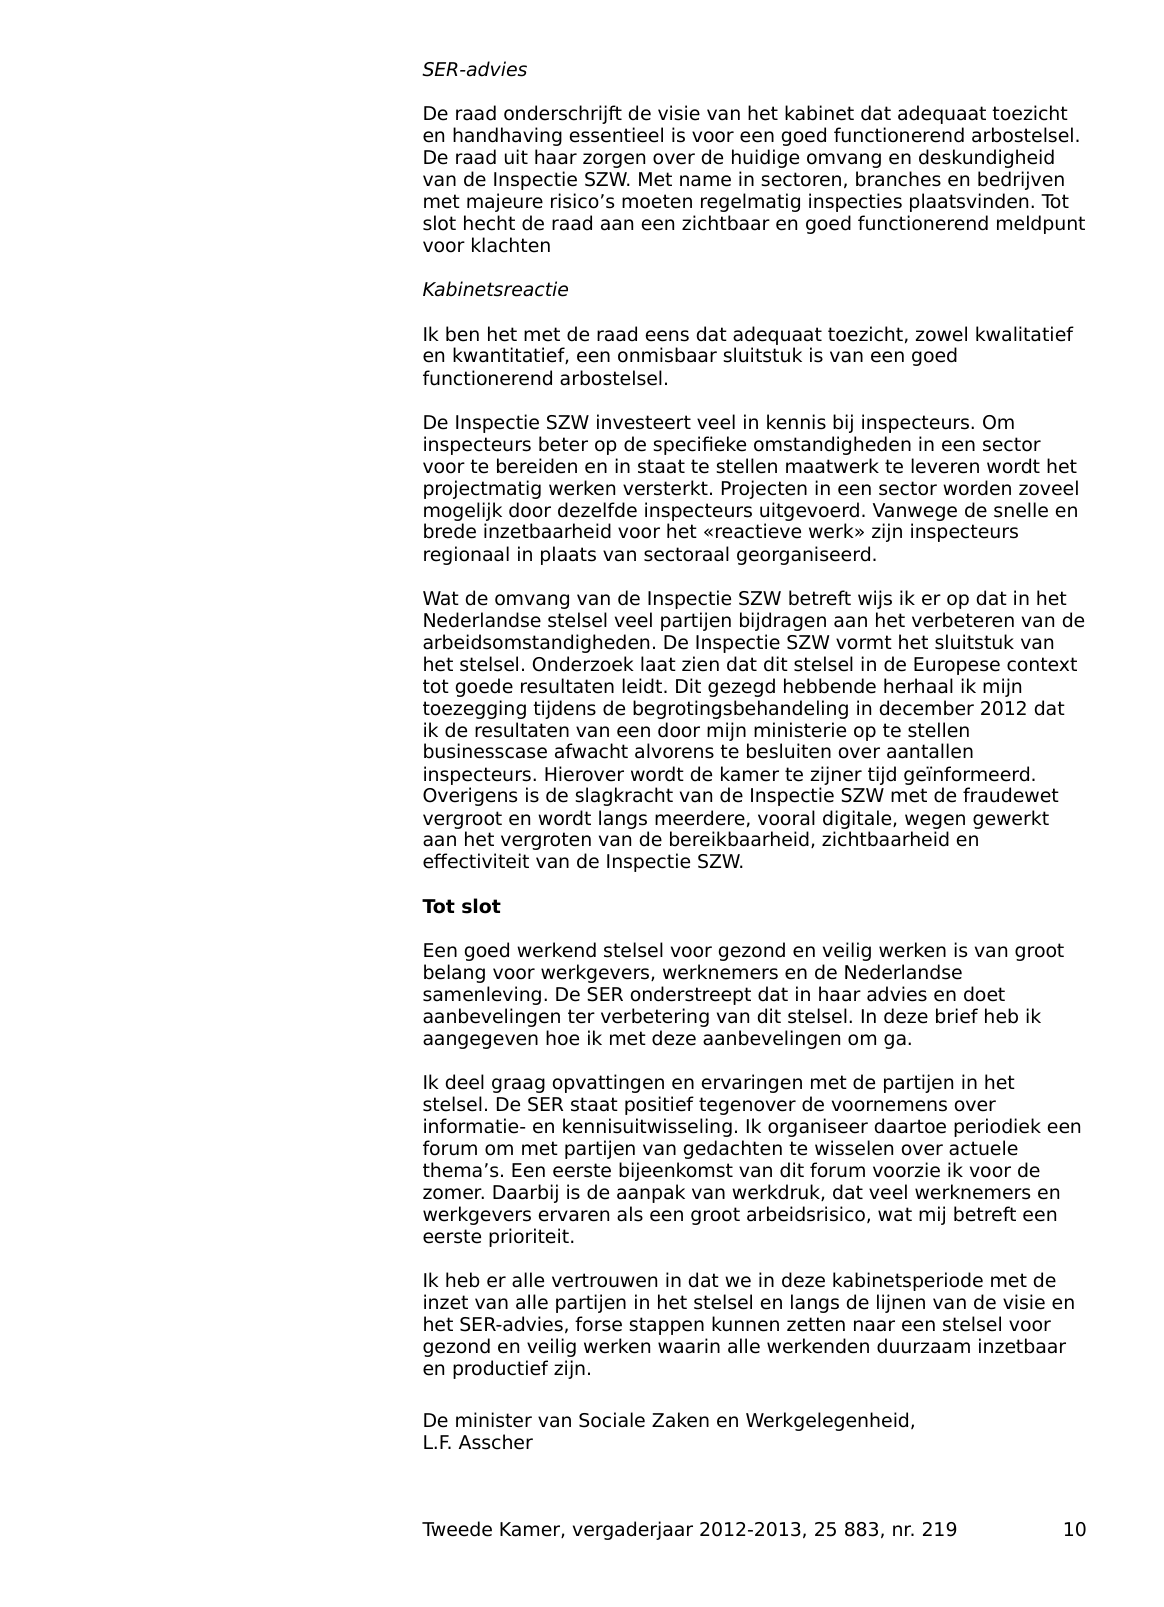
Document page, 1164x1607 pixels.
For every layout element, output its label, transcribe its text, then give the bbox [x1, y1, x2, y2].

text Ik ben het met de raad eens dat adequaat toezicht, zowel kwalitatief en kwantitatief, een onmisbaar sluitstuk is van een goed functionerend arbostelsel. [422, 323, 1087, 389]
text De minister van Sociale Zaken en Werkgelegenheid, L.F. Asscher [422, 1410, 1087, 1454]
text Ik deel graag opvattingen en ervaringen met de partijen in het stelsel. De SER staat positief tegenover de voornemens over informatie- en kennisuitwisseling. Ik organiseer daartoe periodiek een forum om met partijen van gedachten te wisselen over actuele thema’s. Een eerste bijeenkomst van dit forum voorzie ik voor de zomer. Daarbij is de aanpak van werkdruk, dat veel werknemers en werkgevers ervaren als een groot arbeidsrisico, wat mij betreft een eerste prioriteit. [422, 1072, 1087, 1248]
subtitle Tot slot [422, 896, 1087, 917]
text De raad onderschrijft de visie van het kabinet dat adequaat toezicht en handhaving essentieel is voor een goed functionerend arbostelsel. De raad uit haar zorgen over de huidige omvang en deskundigheid van de Inspectie SZW. Met name in sectoren, branches en bedrijven met majeure risico’s moeten regelmatig inspecties plaatsvinden. Tot slot hecht de raad aan een zichtbaar en goed functionerend meldpunt voor klachten [422, 103, 1087, 257]
text De Inspectie SZW investeert veel in kennis bij inspecteurs. Om inspecteurs beter op de specifieke omstandigheden in een sector voor te bereiden en in staat te stellen maatwerk te leveren wordt het projectmatig werken versterkt. Projecten in een sector worden zoveel mogelijk door dezelfde inspecteurs uitgevoerd. Vanwege de snelle en brede inzetbaarheid voor het «reactieve werk» zijn inspecteurs regionaal in plaats van sectoraal georganiseerd. [422, 412, 1087, 565]
text Ik heb er alle vertrouwen in dat we in deze kabinetsperiode met de inzet van alle partijen in het stelsel en langs de lijnen van de visie en het SER-advies, forse stappen kunnen zetten naar een stelsel voor gezond en veilig werken waarin alle werkenden duurzaam inzetbaar en productief zijn. [422, 1270, 1087, 1380]
subtitle SER-advies [422, 59, 1087, 81]
text Een goed werkend stelsel voor gezond en veilig werken is van groot belang voor werkgevers, werknemers en de Nederlandse samenleving. De SER onderstreept dat in haar advies en doet aanbevelingen ter verbetering van dit stelsel. In deze brief heb ik aangegeven hoe ik met deze aanbevelingen om ga. [422, 940, 1087, 1049]
text Wat de omvang van de Inspectie SZW betreft wijs ik er op dat in het Nederlandse stelsel veel partijen bijdragen aan het verbeteren van de arbeidsomstandigheden. De Inspectie SZW vormt het sluitstuk van het stelsel. Onderzoek laat zien dat dit stelsel in de Europese context tot goede resultaten leidt. Dit gezegd hebbende herhaal ik mijn toezegging tijdens de begrotingsbehandeling in december 2012 dat ik de resultaten van een door mijn ministerie op te stellen businesscase afwacht alvorens te besluiten over aantallen inspecteurs. Hierover wordt de kamer te zijner tijd geïnformeerd. Overigens is de slagkracht van de Inspectie SZW met de fraudewet vergroot en wordt langs meerdere, vooral digitale, wegen gewerkt aan het vergroten van de bereikbaarheid, zichtbaarheid en effectiviteit van de Inspectie SZW. [422, 588, 1087, 873]
subtitle Kabinetsreactie [422, 279, 1087, 301]
